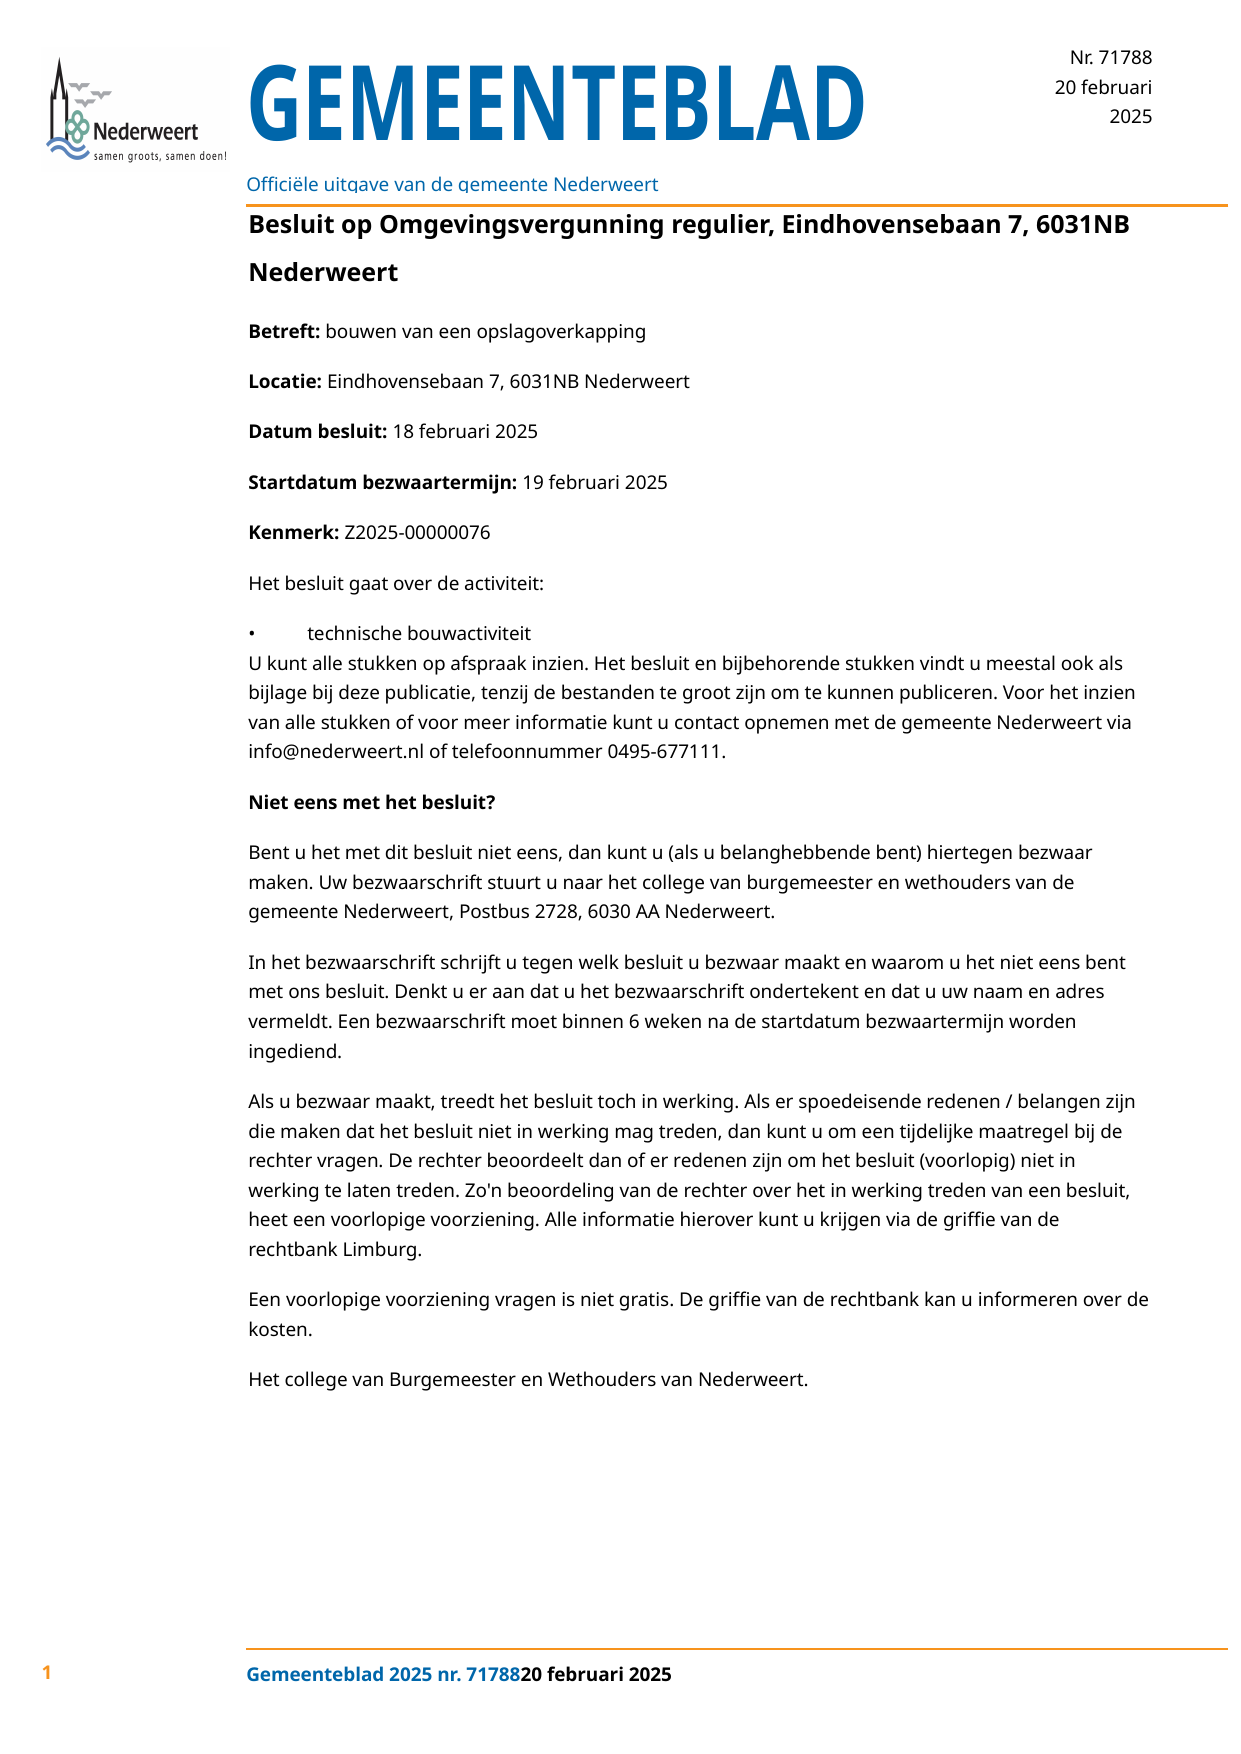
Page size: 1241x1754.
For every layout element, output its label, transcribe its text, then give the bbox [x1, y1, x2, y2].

picture [41, 47, 231, 172]
text Startdatum bezwaartermijn: 19 februari 2025 [248, 469, 1152, 495]
text U kunt alle stukken op afspraak inzien. Het besluit en bijbehorende stukken vindt u meestal ook als bijlage bij deze publicatie, tenzij de bestanden te groot zijn om te kunnen publiceren. Voor het inzien van alle stukken of voor meer informatie kunt u contact opnemen met de gemeente Nederweert via info@nederweert.nl of telefoonnummer 0495-677111. [248, 650, 1152, 764]
text Niet eens met het besluit? [248, 789, 1152, 815]
text Het besluit gaat over de activiteit: [248, 570, 1152, 596]
list technische bouwactiviteit [248, 620, 1152, 646]
text Het college van Burgemeester en Wethouders van Nederweert. [248, 1367, 1152, 1392]
text Een voorlopige voorziening vragen is niet gratis. De griffie van de rechtbank kan u informeren over de kosten. [248, 1287, 1152, 1342]
text Besluit op Omgevingsvergunning regulier, Eindhovensebaan 7, 6031NB Nederweert [248, 207, 1152, 288]
text Datum besluit: 18 februari 2025 [248, 419, 1152, 444]
text Kenmerk: Z2025-00000076 [248, 519, 1152, 545]
text Locatie: Eindhovensebaan 7, 6031NB Nederweert [248, 368, 1152, 394]
text In het bezwaarschrift schrijft u tegen welk besluit u bezwaar maakt en waarom u het niet eens bent met ons besluit. Denkt u er aan dat u het bezwaarschrift ondertekent en dat u uw naam en adres vermeldt. Een bezwaarschrift moet binnen 6 weken na de startdatum bezwaartermijn worden ingediend. [248, 949, 1152, 1064]
text Betreft: bouwen van een opslagoverkapping [248, 318, 1152, 344]
text Als u bezwaar maakt, treedt het besluit toch in werking. Als er spoedeisende redenen / belangen zijn die maken dat het besluit niet in werking mag treden, dan kunt u om een tijdelijke maatregel bij de rechter vragen. De rechter beoordeelt dan of er redenen zijn om het besluit (voorlopig) niet in werking te laten treden. Zo'n beoordeling van de rechter over het in werking treden van een besluit, heet een voorlopige voorziening. Alle informatie hierover kunt u krijgen via de griffie van de rechtbank Limburg. [248, 1088, 1152, 1262]
text Bent u het met dit besluit niet eens, dan kunt u (als u belanghebbende bent) hiertegen bezwaar maken. Uw bezwaarschrift stuurt u naar het college van burgemeester en wethouders van de gemeente Nederweert, Postbus 2728, 6030 AA Nederweert. [248, 839, 1152, 924]
